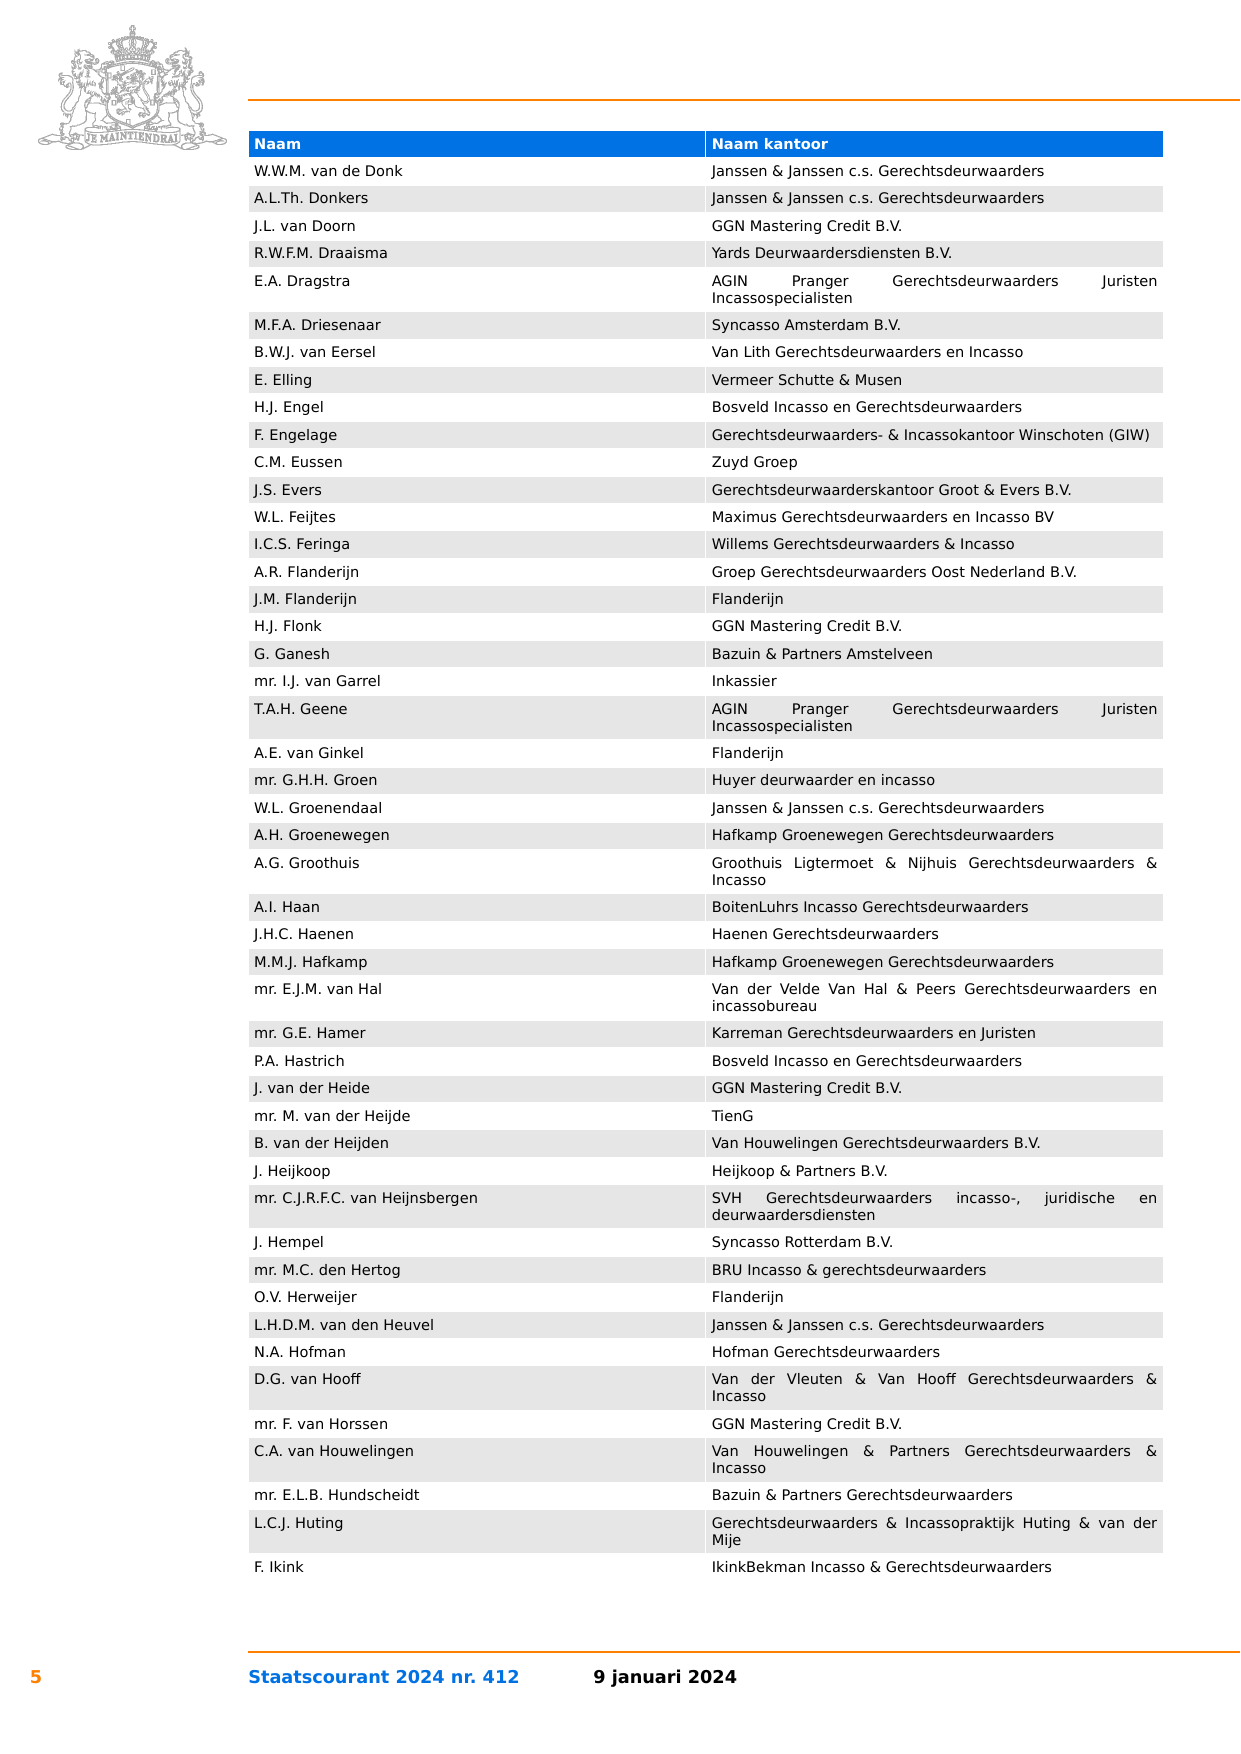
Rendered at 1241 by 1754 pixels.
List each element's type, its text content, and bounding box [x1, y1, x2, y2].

table_cell Van der Velde Van Hal & Peers Gerechtsdeurwaarders en incassobureau [706, 976, 1163, 1020]
table_cell J. van der Heide [249, 1076, 705, 1102]
table_cell Maximus Gerechtsdeurwaarders en Incasso BV [706, 504, 1163, 530]
table_cell C.A. van Houwelingen [249, 1438, 705, 1482]
table_cell Van Lith Gerechtsdeurwaarders en Incasso [706, 340, 1163, 366]
table_cell O.V. Herweijer [249, 1284, 705, 1311]
table_cell B. van der Heijden [249, 1130, 705, 1157]
table_cell Bosveld Incasso en Gerechtsdeurwaarders [706, 395, 1163, 421]
table_cell Janssen & Janssen c.s. Gerechtsdeurwaarders [706, 795, 1163, 821]
table_cell Janssen & Janssen c.s. Gerechtsdeurwaarders [706, 1312, 1163, 1338]
table_cell N.A. Hofman [249, 1339, 705, 1365]
table_cell BRU Incasso & gerechtsdeurwaarders [706, 1257, 1163, 1283]
table_cell mr. C.J.R.F.C. van Heijnsbergen [249, 1185, 705, 1228]
table_cell M.F.A. Driesenaar [249, 312, 705, 339]
table_header Naam kantoor [706, 131, 1163, 157]
table_cell Vermeer Schutte & Musen [706, 367, 1163, 393]
table_cell A.I. Haan [249, 894, 705, 921]
table_cell L.C.J. Huting [249, 1510, 705, 1553]
table_cell mr. G.E. Hamer [249, 1021, 705, 1047]
table_cell C.M. Eussen [249, 449, 705, 476]
table_cell mr. F. van Horssen [249, 1411, 705, 1437]
table_cell A.G. Groothuis [249, 850, 705, 893]
table_cell W.W.M. van de Donk [249, 158, 705, 185]
table_cell Syncasso Amsterdam B.V. [706, 312, 1163, 339]
table_cell P.A. Hastrich [249, 1048, 705, 1074]
table_cell E. Elling [249, 367, 705, 393]
table_cell Gerechtsdeurwaarders & Incassopraktijk Huting & van der Mije [706, 1510, 1163, 1553]
table_cell Heijkoop & Partners B.V. [706, 1158, 1163, 1184]
picture [38, 25, 227, 150]
table_cell mr. G.H.H. Groen [249, 768, 705, 794]
table_cell J.S. Evers [249, 477, 705, 503]
table_cell H.J. Engel [249, 395, 705, 421]
table_cell AGIN Pranger Gerechtsdeurwaarders Juristen Incassospecialisten [706, 268, 1163, 311]
table_cell IkinkBekman Incasso & Gerechtsdeurwaarders [706, 1554, 1163, 1581]
table_cell Groep Gerechtsdeurwaarders Oost Nederland B.V. [706, 559, 1163, 585]
table_header Naam [249, 131, 705, 157]
table_cell J.L. van Doorn [249, 213, 705, 239]
table_cell R.W.F.M. Draaisma [249, 241, 705, 267]
table_cell Flanderijn [706, 740, 1163, 767]
table_cell J.M. Flanderijn [249, 586, 705, 613]
table_cell F. Ikink [249, 1554, 705, 1581]
table_cell Gerechtsdeurwaarders- & Incassokantoor Winschoten (GIW) [706, 422, 1163, 448]
table_cell A.L.Th. Donkers [249, 186, 705, 212]
table_cell mr. M.C. den Hertog [249, 1257, 705, 1283]
table_cell Van der Vleuten & Van Hooff Gerechtsdeurwaarders & Incasso [706, 1366, 1163, 1410]
table_cell I.C.S. Feringa [249, 531, 705, 558]
table_cell Hafkamp Groenewegen Gerechtsdeurwaarders [706, 949, 1163, 975]
table_cell Haenen Gerechtsdeurwaarders [706, 922, 1163, 948]
table_cell Hafkamp Groenewegen Gerechtsdeurwaarders [706, 823, 1163, 849]
table_cell G. Ganesh [249, 641, 705, 667]
table_cell A.H. Groenewegen [249, 823, 705, 849]
table_cell Zuyd Groep [706, 449, 1163, 476]
table_cell mr. E.J.M. van Hal [249, 976, 705, 1020]
table_cell Bazuin & Partners Gerechtsdeurwaarders [706, 1483, 1163, 1509]
table_cell W.L. Feijtes [249, 504, 705, 530]
table_cell Van Houwelingen Gerechtsdeurwaarders B.V. [706, 1130, 1163, 1157]
table_cell GGN Mastering Credit B.V. [706, 213, 1163, 239]
table_cell Janssen & Janssen c.s. Gerechtsdeurwaarders [706, 158, 1163, 185]
table_cell J. Heijkoop [249, 1158, 705, 1184]
table_cell Janssen & Janssen c.s. Gerechtsdeurwaarders [706, 186, 1163, 212]
table_cell AGIN Pranger Gerechtsdeurwaarders Juristen Incassospecialisten [706, 696, 1163, 739]
table_cell Bazuin & Partners Amstelveen [706, 641, 1163, 667]
table_cell Gerechtsdeurwaarderskantoor Groot & Evers B.V. [706, 477, 1163, 503]
table_cell A.R. Flanderijn [249, 559, 705, 585]
table_cell Inkassier [706, 669, 1163, 695]
table_cell mr. I.J. van Garrel [249, 669, 705, 695]
table_cell D.G. van Hooff [249, 1366, 705, 1410]
table_cell Karreman Gerechtsdeurwaarders en Juristen [706, 1021, 1163, 1047]
table_cell Hofman Gerechtsdeurwaarders [706, 1339, 1163, 1365]
table_cell Syncasso Rotterdam B.V. [706, 1230, 1163, 1256]
table_cell Van Houwelingen & Partners Gerechtsdeurwaarders & Incasso [706, 1438, 1163, 1482]
table_cell mr. M. van der Heijde [249, 1103, 705, 1129]
table_cell Groothuis Ligtermoet & Nijhuis Gerechtsdeurwaarders & Incasso [706, 850, 1163, 893]
table_cell GGN Mastering Credit B.V. [706, 1411, 1163, 1437]
table_cell J. Hempel [249, 1230, 705, 1256]
table_cell TienG [706, 1103, 1163, 1129]
table_cell Bosveld Incasso en Gerechtsdeurwaarders [706, 1048, 1163, 1074]
table_cell A.E. van Ginkel [249, 740, 705, 767]
table_cell GGN Mastering Credit B.V. [706, 1076, 1163, 1102]
table_cell mr. E.L.B. Hundscheidt [249, 1483, 705, 1509]
table_cell F. Engelage [249, 422, 705, 448]
table_cell Huyer deurwaarder en incasso [706, 768, 1163, 794]
table_cell W.L. Groenendaal [249, 795, 705, 821]
table_cell H.J. Flonk [249, 614, 705, 640]
table_cell M.M.J. Hafkamp [249, 949, 705, 975]
table_cell T.A.H. Geene [249, 696, 705, 739]
table_cell L.H.D.M. van den Heuvel [249, 1312, 705, 1338]
table_cell BoitenLuhrs Incasso Gerechtsdeurwaarders [706, 894, 1163, 921]
table_cell Willems Gerechtsdeurwaarders & Incasso [706, 531, 1163, 558]
table_cell GGN Mastering Credit B.V. [706, 614, 1163, 640]
table_cell SVH Gerechtsdeurwaarders incasso-, juridische en deurwaardersdiensten [706, 1185, 1163, 1228]
table_cell E.A. Dragstra [249, 268, 705, 311]
table_cell Flanderijn [706, 1284, 1163, 1311]
table_cell J.H.C. Haenen [249, 922, 705, 948]
table_cell Yards Deurwaardersdiensten B.V. [706, 241, 1163, 267]
table_cell B.W.J. van Eersel [249, 340, 705, 366]
table_cell Flanderijn [706, 586, 1163, 613]
